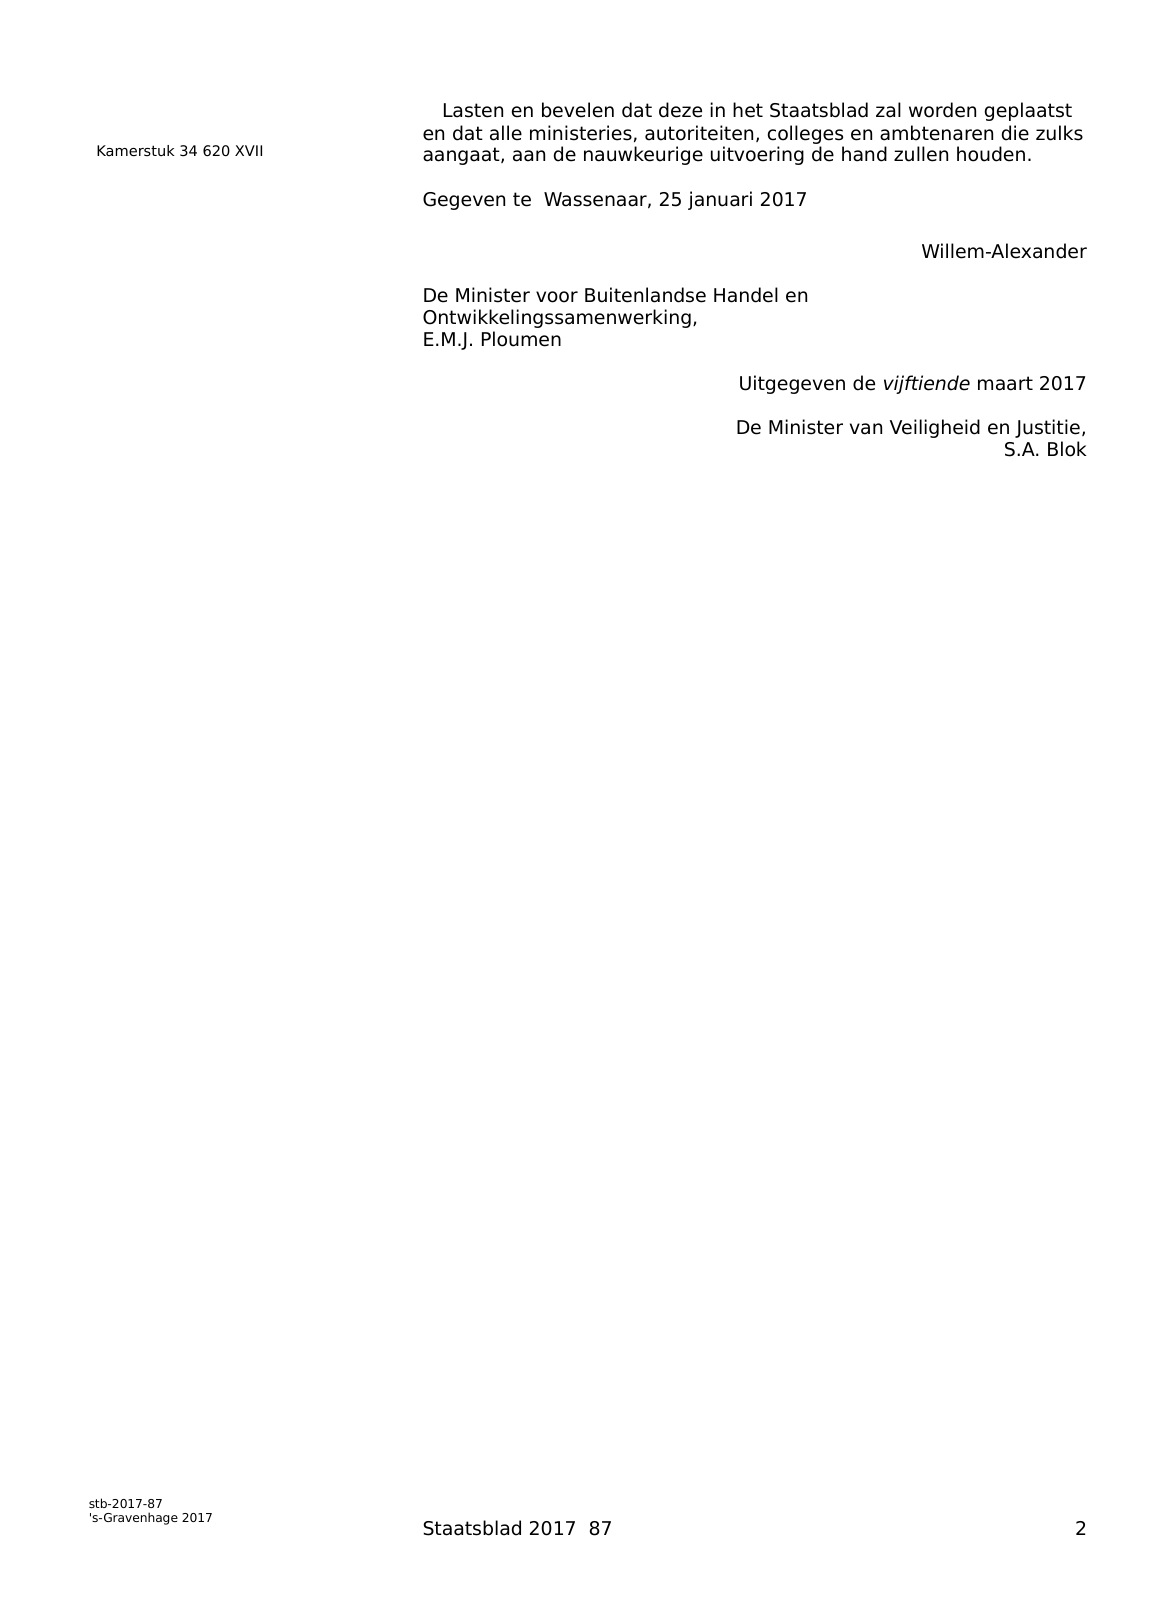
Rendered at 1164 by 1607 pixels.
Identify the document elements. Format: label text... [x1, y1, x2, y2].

text Willem-Alexander [422, 241, 1087, 262]
text Gegeven te Wassenaar, 25 januari 2017 [422, 188, 1087, 211]
text Lasten en bevelen dat deze in het Staatsblad zal worden geplaatst en dat alle ministeries, autoriteiten, colleges en ambtenaren die zulks aangaat, aan de nauwkeurige uitvoering de hand zullen houden. [422, 100, 1087, 166]
text Uitgegeven de vijftiende maart 2017 [422, 373, 1087, 395]
text stb-2017-87 [88, 1497, 323, 1511]
text De Minister voor Buitenlandse Handel en Ontwikkelingssamenwerking, E.M.J. Ploumen [422, 285, 1087, 351]
text Kamerstuk 34 620 XVII [77, 143, 396, 160]
text De Minister van Veiligheid en Justitie, S.A. Blok [422, 417, 1087, 461]
text 's-Gravenhage 2017 [88, 1511, 323, 1525]
